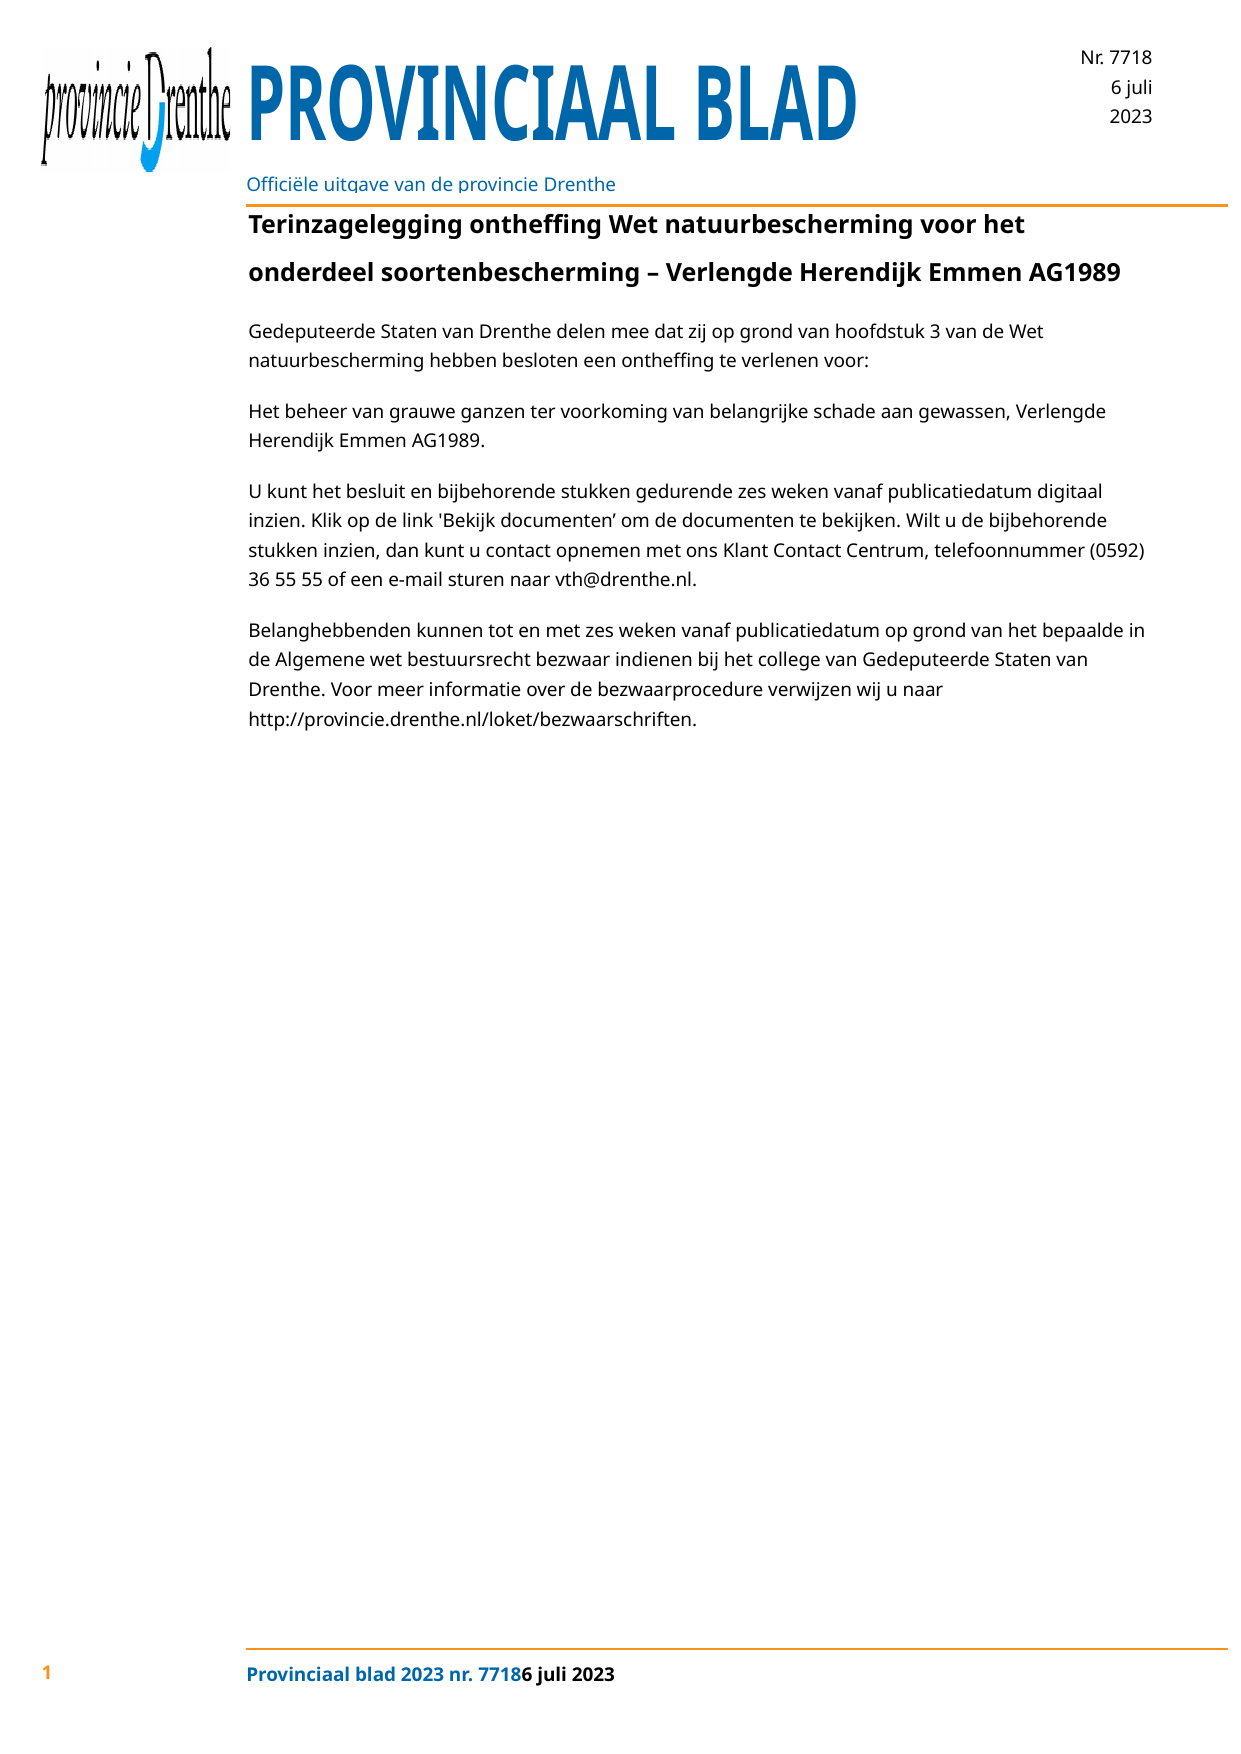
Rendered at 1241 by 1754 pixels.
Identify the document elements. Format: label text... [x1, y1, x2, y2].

text Terinzagelegging ontheffing Wet natuurbescherming voor het onderdeel soortenbescherming – Verlengde Herendijk Emmen AG1989 [248, 207, 1152, 288]
text Belanghebbenden kunnen tot en met zes weken vanaf publicatiedatum op grond van het bepaalde in de Algemene wet bestuursrecht bezwaar indienen bij het college van Gedeputeerde Staten van Drenthe. Voor meer informatie over de bezwaarprocedure verwijzen wij u naar http://provincie.drenthe.nl/loket/bezwaarschriften. [248, 617, 1152, 732]
text Gedeputeerde Staten van Drenthe delen mee dat zij op grond van hoofdstuk 3 van de Wet natuurbescherming hebben besloten een ontheffing te verlenen voor: [248, 318, 1152, 373]
picture [41, 47, 231, 172]
text U kunt het besluit en bijbehorende stukken gedurende zes weken vanaf publicatiedatum digitaal inzien. Klik op de link 'Bekijk documenten’ om de documenten te bekijken. Wilt u de bijbehorende stukken inzien, dan kunt u contact opnemen met ons Klant Contact Centrum, telefoonnummer (0592) 36 55 55 of een e-mail sturen naar vth@drenthe.nl. [248, 478, 1152, 592]
text Het beheer van grauwe ganzen ter voorkoming van belangrijke schade aan gewassen, Verlengde Herendijk Emmen AG1989. [248, 398, 1152, 453]
